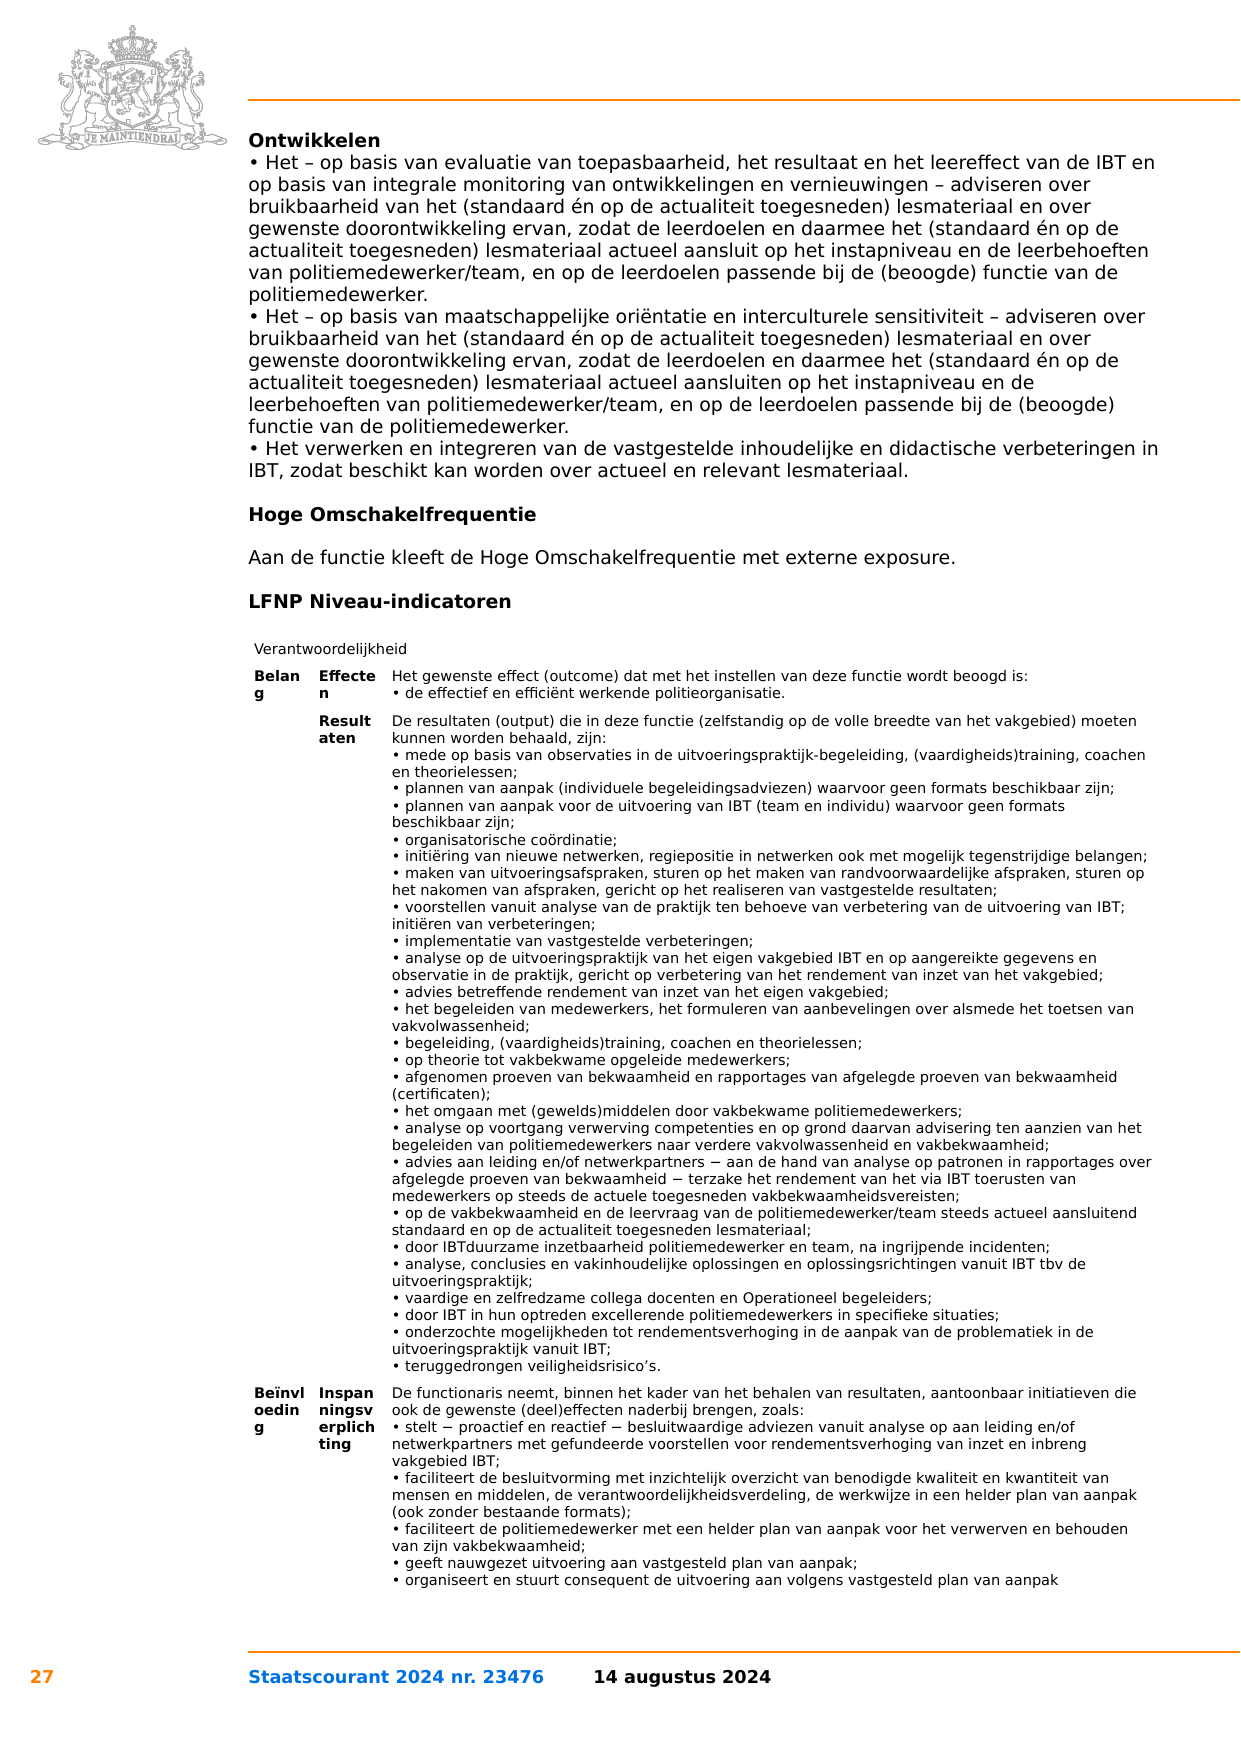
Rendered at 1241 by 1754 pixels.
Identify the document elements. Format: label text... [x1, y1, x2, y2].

text • Het – op basis van evaluatie van toepasbaarheid, het resultaat en het leereffect van de IBT en op basis van integrale monitoring van ontwikkelingen en vernieuwingen – adviseren over bruikbaarheid van het (standaard én op de actualiteit toegesneden) lesmateriaal en over gewenste doorontwikkeling ervan, zodat de leerdoelen en daarmee het (standaard én op de actualiteit toegesneden) lesmateriaal actueel aansluit op het instapniveau en de leerbehoeften van politiemedewerker/team, en op de leerdoelen passende bij de (beoogde) functie van de politiemedewerker. [248, 152, 1163, 306]
table_cell Belang [249, 664, 312, 1379]
text Aan de functie kleeft de Hoge Omschakelfrequentie met externe exposure. [248, 547, 1163, 569]
text • Het – op basis van maatschappelijke oriëntatie en interculturele sensitiviteit – adviseren over bruikbaarheid van het (standaard én op de actualiteit toegesneden) lesmateriaal en over gewenste doorontwikkeling ervan, zodat de leerdoelen en daarmee het (standaard én op de actualiteit toegesneden) lesmateriaal actueel aansluiten op het instapniveau en de leerbehoeften van politiemedewerker/team, en op de leerdoelen passende bij de (beoogde) functie van de politiemedewerker. [248, 306, 1163, 438]
subtitle Ontwikkelen [248, 130, 1163, 152]
table_header Verantwoordelijkheid [249, 636, 1163, 662]
table_cell Het gewenste effect (outcome) dat met het instellen van deze functie wordt beoogd is: • de effectief en efficiënt werkende politieorganisatie. [386, 664, 1163, 707]
table_cell De functionaris neemt, binnen het kader van het behalen van resultaten, aantoonbaar initiatieven die ook de gewenste (deel)effecten naderbij brengen, zoals: • stelt − proactief en reactief − besluitwaardige adviezen vanuit analyse op aan leiding en/of netwerkpartners met gefundeerde voorstellen voor rendementsverhoging van inzet en inbreng vakgebied IBT; • faciliteert de besluitvorming met inzichtelijk overzicht van benodigde kwaliteit en kwantiteit van mensen en middelen, de verantwoordelijkheidsverdeling, de werkwijze in een helder plan van aanpak (ook zonder bestaande formats); • faciliteert de politiemedewerker met een helder plan van aanpak voor het verwerven en behouden van zijn vakbekwaamheid; • geeft nauwgezet uitvoering aan vastgesteld plan van aanpak; • organiseert en stuurt consequent de uitvoering aan volgens vastgesteld plan van aanpak [386, 1380, 1163, 1593]
table_cell De resultaten (output) die in deze functie (zelfstandig op de volle breedte van het vakgebied) moeten kunnen worden behaald, zijn: • mede op basis van observaties in de uitvoeringspraktijk-begeleiding, (vaardigheids)training, coachen en theorielessen; • plannen van aanpak (individuele begeleidingsadviezen) waarvoor geen formats beschikbaar zijn; • plannen van aanpak voor de uitvoering van IBT (team en individu) waarvoor geen formats beschikbaar zijn; • organisatorische coördinatie; • initiëring van nieuwe netwerken, regiepositie in netwerken ook met mogelijk tegenstrijdige belangen; • maken van uitvoeringsafspraken, sturen op het maken van randvoorwaardelijke afspraken, sturen op het nakomen van afspraken, gericht op het realiseren van vastgestelde resultaten; • voorstellen vanuit analyse van de praktijk ten behoeve van verbetering van de uitvoering van IBT; initiëren van verbeteringen; • implementatie van vastgestelde verbeteringen; • analyse op de uitvoeringspraktijk van het eigen vakgebied IBT en op aangereikte gegevens en observatie in de praktijk, gericht op verbetering van het rendement van inzet van het vakgebied; • advies betreffende rendement van inzet van het eigen vakgebied; • het begeleiden van medewerkers, het formuleren van aanbevelingen over alsmede het toetsen van vakvolwassenheid; • begeleiding, (vaardigheids)training, coachen en theorielessen; • op theorie tot vakbekwame opgeleide medewerkers; • afgenomen proeven van bekwaamheid en rapportages van afgelegde proeven van bekwaamheid (certificaten); • het omgaan met (gewelds)middelen door vakbekwame politiemedewerkers; • analyse op voortgang verwerving competenties en op grond daarvan advisering ten aanzien van het begeleiden van politiemedewerkers naar verdere vakvolwassenheid en vakbekwaamheid; • advies aan leiding en/of netwerkpartners − aan de hand van analyse op patronen in rapportages over afgelegde proeven van bekwaamheid − terzake het rendement van het via IBT toerusten van medewerkers op steeds de actuele toegesneden vakbekwaamheidsvereisten; • op de vakbekwaamheid en de leervraag van de politiemedewerker/team steeds actueel aansluitend standaard en op de actualiteit toegesneden lesmateriaal; • door IBTduurzame inzetbaarheid politiemedewerker en team, na ingrijpende incidenten; • analyse, conclusies en vakinhoudelijke oplossingen en oplossingsrichtingen vanuit IBT tbv de uitvoeringspraktijk; • vaardige en zelfredzame collega docenten en Operationeel begeleiders; • door IBT in hun optreden excellerende politiemedewerkers in specifieke situaties; • onderzochte mogelijkheden tot rendementsverhoging in de aanpak van de problematiek in de uitvoeringspraktijk vanuit IBT; • teruggedrongen veiligheidsrisico’s. [386, 708, 1163, 1379]
text • Het verwerken en integreren van de vastgestelde inhoudelijke en didactische verbeteringen in IBT, zodat beschikt kan worden over actueel en relevant lesmateriaal. [248, 438, 1163, 482]
picture [38, 25, 227, 150]
subtitle Hoge Omschakelfrequentie [248, 503, 1163, 525]
table_cell Resultaten [313, 708, 385, 1379]
table_cell Effecten [313, 664, 385, 707]
subtitle LFNP Niveau-indicatoren [248, 591, 1163, 613]
table_cell Beïnvloeding [249, 1380, 312, 1593]
table_cell Inspanningsverplichting [313, 1380, 385, 1593]
